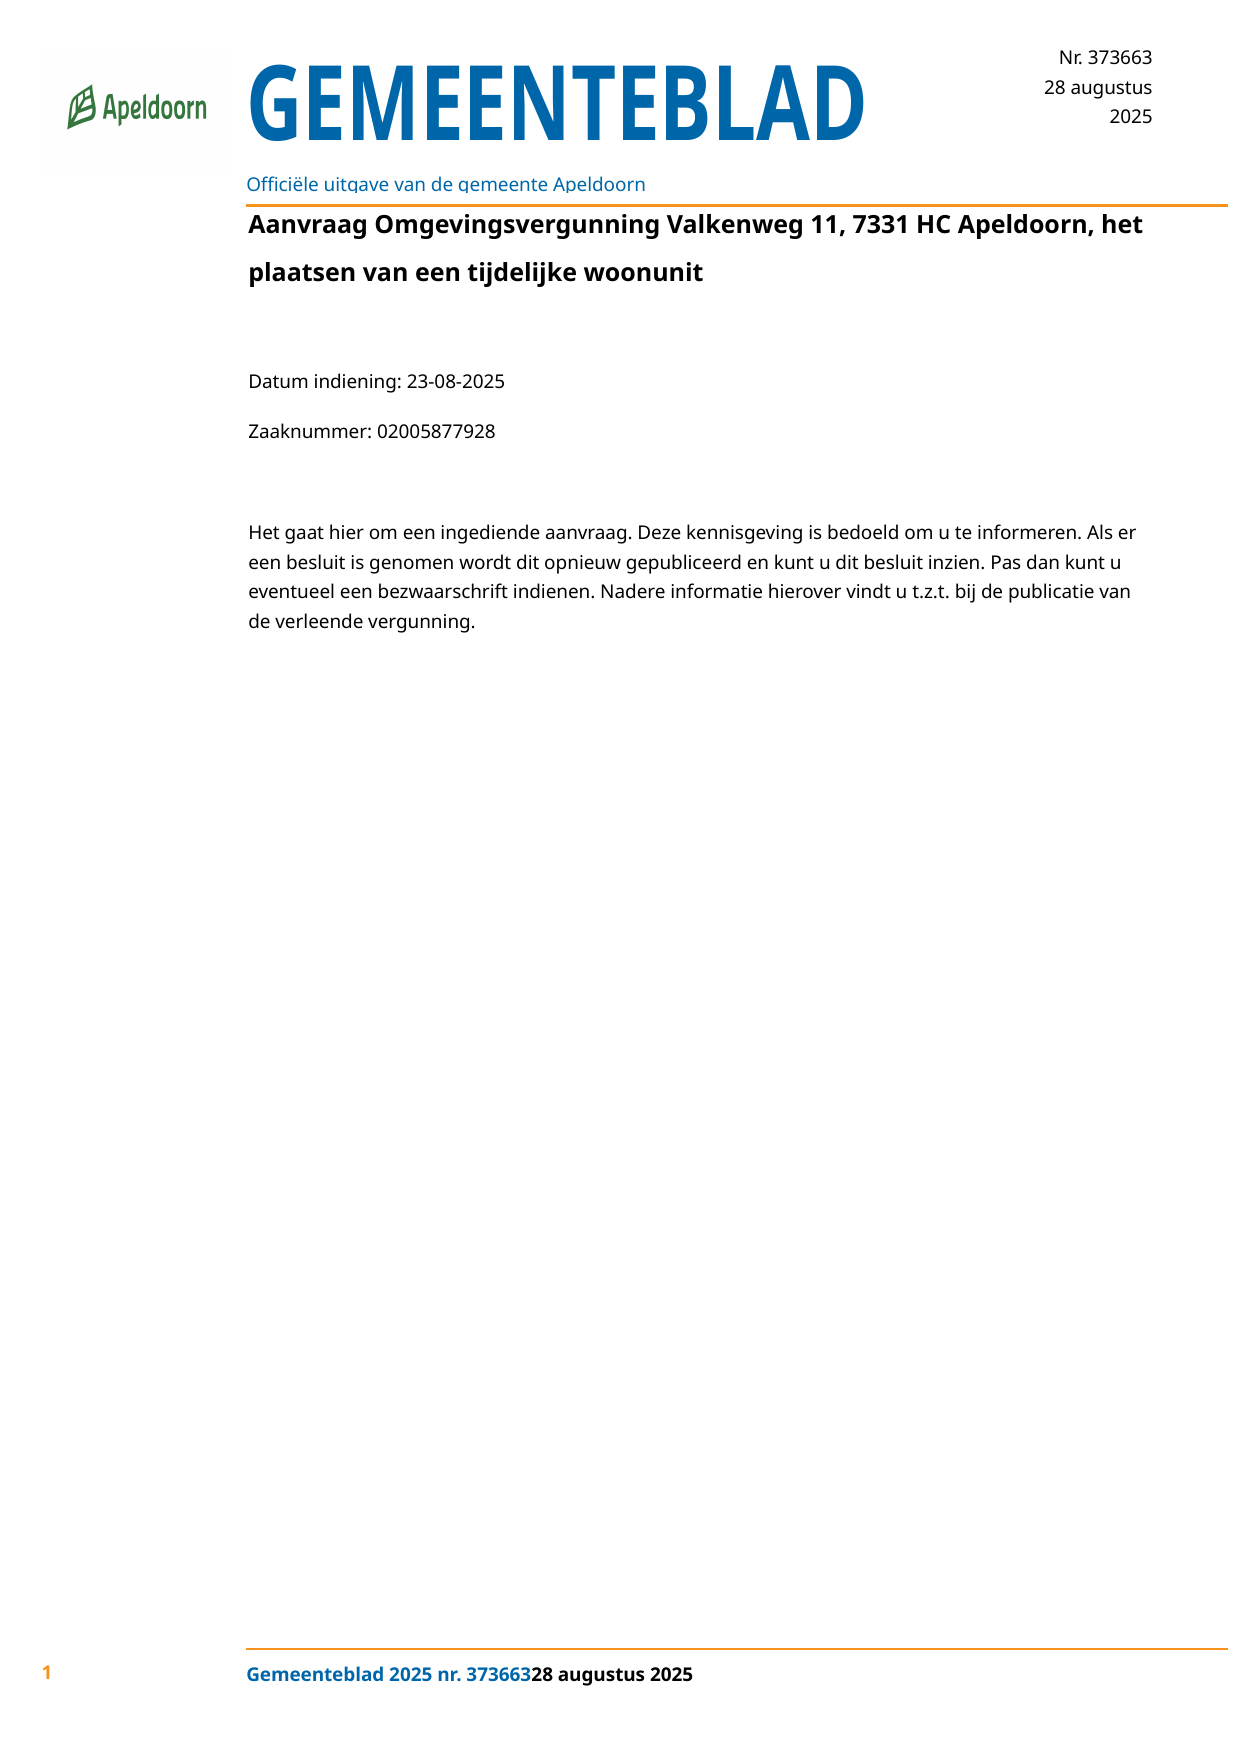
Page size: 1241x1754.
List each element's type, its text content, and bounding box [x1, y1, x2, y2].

text Aanvraag Omgevingsvergunning Valkenweg 11, 7331 HC Apeldoorn, het plaatsen van een tijdelijke woonunit [248, 207, 1152, 288]
picture [41, 47, 231, 172]
text Datum indiening: 23-08-2025 [248, 368, 1152, 394]
text Zaaknummer: 02005877928 [248, 419, 1152, 444]
text Het gaat hier om een ingediende aanvraag. Deze kennisgeving is bedoeld om u te informeren. Als er een besluit is genomen wordt dit opnieuw gepubliceerd en kunt u dit besluit inzien. Pas dan kunt u eventueel een bezwaarschrift indienen. Nadere informatie hierover vindt u t.z.t. bij de publicatie van de verleende vergunning. [248, 519, 1152, 634]
